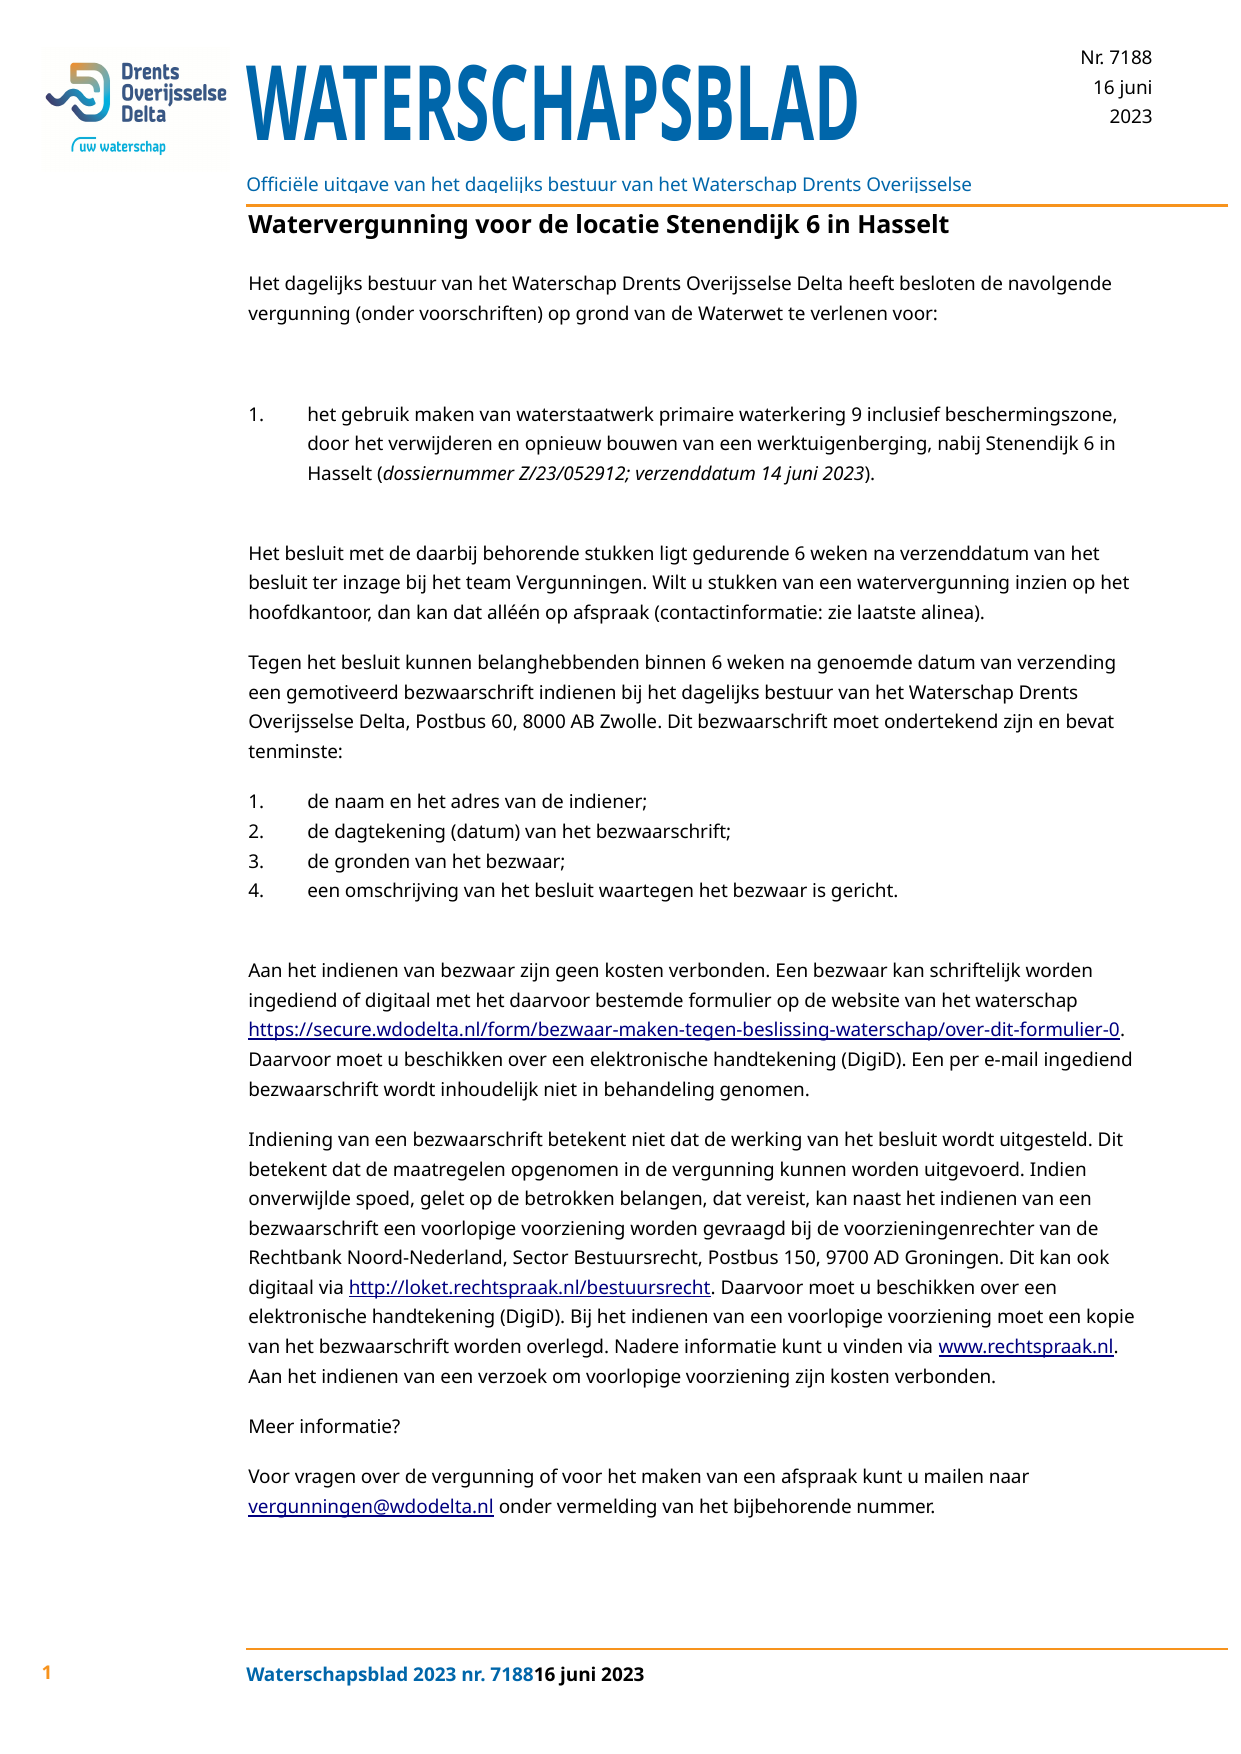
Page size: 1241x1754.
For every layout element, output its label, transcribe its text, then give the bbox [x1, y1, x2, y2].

text Het dagelijks bestuur van het Waterschap Drents Overijsselse Delta heeft besloten de navolgende vergunning (onder voorschriften) op grond van de Waterwet te verlenen voor: [248, 270, 1152, 326]
text Aan het indienen van bezwaar zijn geen kosten verbonden. Een bezwaar kan schriftelijk worden ingediend of digitaal met het daarvoor bestemde formulier op de website van het waterschap https://secure.wdodelta.nl/form/bezwaar-maken-tegen-beslissing-waterschap/over-dit-formulier-0. Daarvoor moet u beschikken over een elektronische handtekening (DigiD). Een per e-mail ingediend bezwaarschrift wordt inhoudelijk niet in behandeling genomen. [248, 957, 1152, 1101]
text Watervergunning voor de locatie Stenendijk 6 in Hasselt [248, 207, 1152, 241]
list de dagtekening (datum) van het bezwaarschrift; [248, 818, 1152, 844]
list de gronden van het bezwaar; [248, 848, 1152, 873]
picture [41, 47, 231, 172]
text Het besluit met de daarbij behorende stukken ligt gedurende 6 weken na verzenddatum van het besluit ter inzage bij het team Vergunningen. Wilt u stukken van een watervergunning inzien op het hoofdkantoor, dan kan dat alléén op afspraak (contactinformatie: zie laatste alinea). [248, 540, 1152, 625]
list de naam en het adres van de indiener; [248, 789, 1152, 814]
text Tegen het besluit kunnen belanghebbenden binnen 6 weken na genoemde datum van verzending een gemotiveerd bezwaarschrift indienen bij het dagelijks bestuur van het Waterschap Drents Overijsselse Delta, Postbus 60, 8000 AB Zwolle. Dit bezwaarschrift moet ondertekend zijn en bevat tenminste: [248, 649, 1152, 764]
text Voor vragen over de vergunning of voor het maken van een afspraak kunt u mailen naar vergunningen@wdodelta.nl onder vermelding van het bijbehorende nummer. [248, 1464, 1152, 1519]
list een omschrijving van het besluit waartegen het bezwaar is gericht. [248, 877, 1152, 903]
text Indiening van een bezwaarschrift betekent niet dat de werking van het besluit wordt uitgesteld. Dit betekent dat de maatregelen opgenomen in de vergunning kunnen worden uitgevoerd. Indien onverwijlde spoed, gelet op de betrokken belangen, dat vereist, kan naast het indienen van een bezwaarschrift een voorlopige voorziening worden gevraagd bij de voorzieningenrechter van de Rechtbank Noord-Nederland, Sector Bestuursrecht, Postbus 150, 9700 AD Groningen. Dit kan ook digitaal via http://loket.rechtspraak.nl/bestuursrecht. Daarvoor moet u beschikken over een elektronische handtekening (DigiD). Bij het indienen van een voorlopige voorziening moet een kopie van het bezwaarschrift worden overlegd. Nadere informatie kunt u vinden via www.rechtspraak.nl. Aan het indienen van een verzoek om voorlopige voorziening zijn kosten verbonden. [248, 1126, 1152, 1388]
text Meer informatie? [248, 1413, 1152, 1439]
list het gebruik maken van waterstaatwerk primaire waterkering 9 inclusief beschermingszone, door het verwijderen en opnieuw bouwen van een werktuigenberging, nabij Stenendijk 6 in Hasselt (dossiernummer Z/23/052912; verzenddatum 14 juni 2023). [248, 401, 1152, 486]
